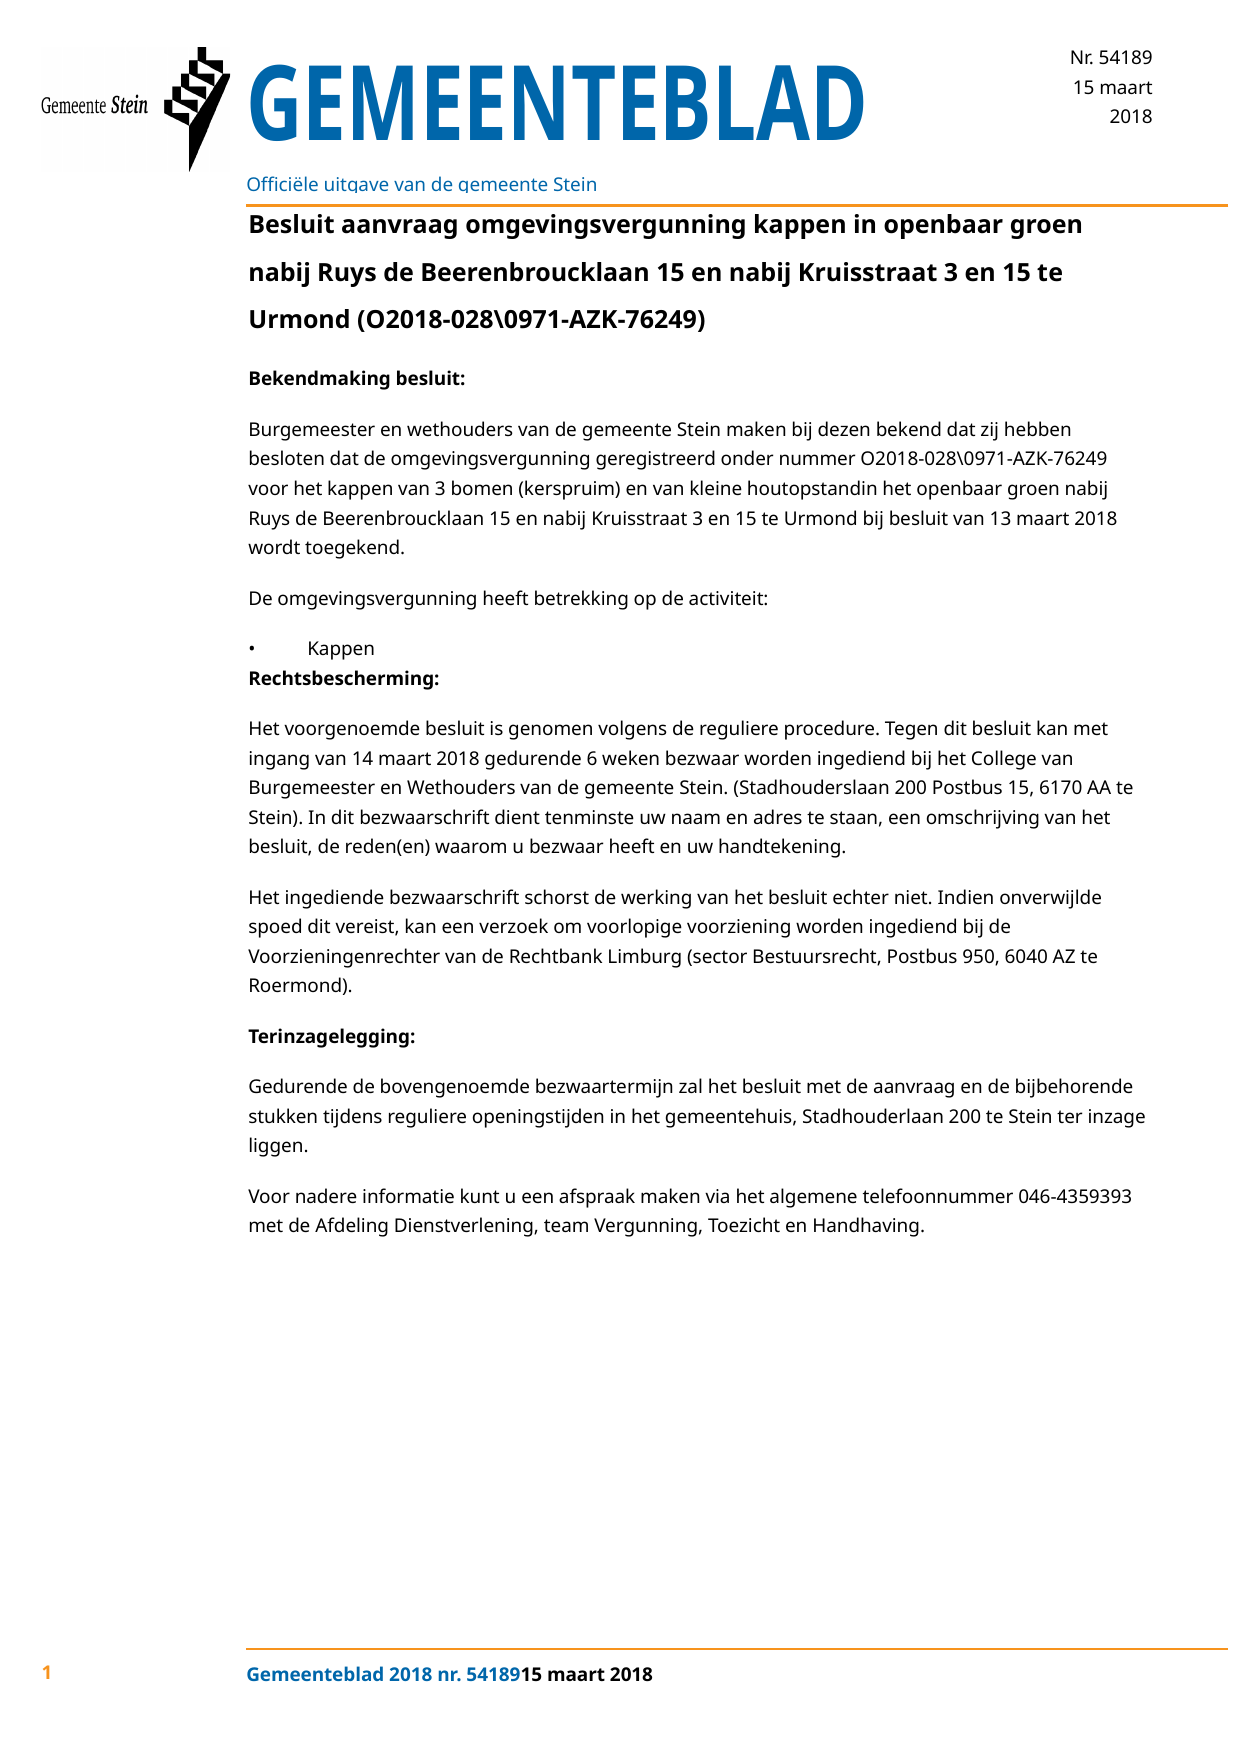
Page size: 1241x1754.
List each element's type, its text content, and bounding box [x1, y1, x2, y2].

text Burgemeester en wethouders van de gemeente Stein maken bij dezen bekend dat zij hebben besloten dat de omgevingsvergunning geregistreerd onder nummer O2018-028\0971-AZK-76249 voor het kappen van 3 bomen (kerspruim) en van kleine houtopstandin het openbaar groen nabij Ruys de Beerenbroucklaan 15 en nabij Kruisstraat 3 en 15 te Urmond bij besluit van 13 maart 2018 wordt toegekend. [248, 416, 1152, 560]
text Voor nadere informatie kunt u een afspraak maken via het algemene telefoonnummer 046-4359393 met de Afdeling Dienstverlening, team Vergunning, Toezicht en Handhaving. [248, 1183, 1152, 1238]
text De omgevingsvergunning heeft betrekking op de activiteit: [248, 585, 1152, 610]
text Het ingediende bezwaarschrift schorst de werking van het besluit echter niet. Indien onverwijlde spoed dit vereist, kan een verzoek om voorlopige voorziening worden ingediend bij de Voorzieningenrechter van de Rechtbank Limburg (sector Bestuursrecht, Postbus 950, 6040 AZ te Roermond). [248, 884, 1152, 998]
picture [41, 47, 231, 172]
text Besluit aanvraag omgevingsvergunning kappen in openbaar groen nabij Ruys de Beerenbroucklaan 15 en nabij Kruisstraat 3 en 15 te Urmond (O2018-028\0971-AZK-76249) [248, 207, 1152, 336]
text Terinzagelegging: [248, 1023, 1152, 1049]
list Kappen [248, 635, 1152, 661]
text Bekendmaking besluit: [248, 366, 1152, 391]
text Het voorgenoemde besluit is genomen volgens de reguliere procedure. Tegen dit besluit kan met ingang van 14 maart 2018 gedurende 6 weken bezwaar worden ingediend bij het College van Burgemeester en Wethouders van de gemeente Stein. (Stadhouderslaan 200 Postbus 15, 6170 AA te Stein). In dit bezwaarschrift dient tenminste uw naam en adres te staan, een omschrijving van het besluit, de reden(en) waarom u bezwaar heeft en uw handtekening. [248, 715, 1152, 859]
text Rechtsbescherming: [248, 665, 1152, 690]
text Gedurende de bovengenoemde bezwaartermijn zal het besluit met de aanvraag en de bijbehorende stukken tijdens reguliere openingstijden in het gemeentehuis, Stadhouderlaan 200 te Stein ter inzage liggen. [248, 1073, 1152, 1158]
